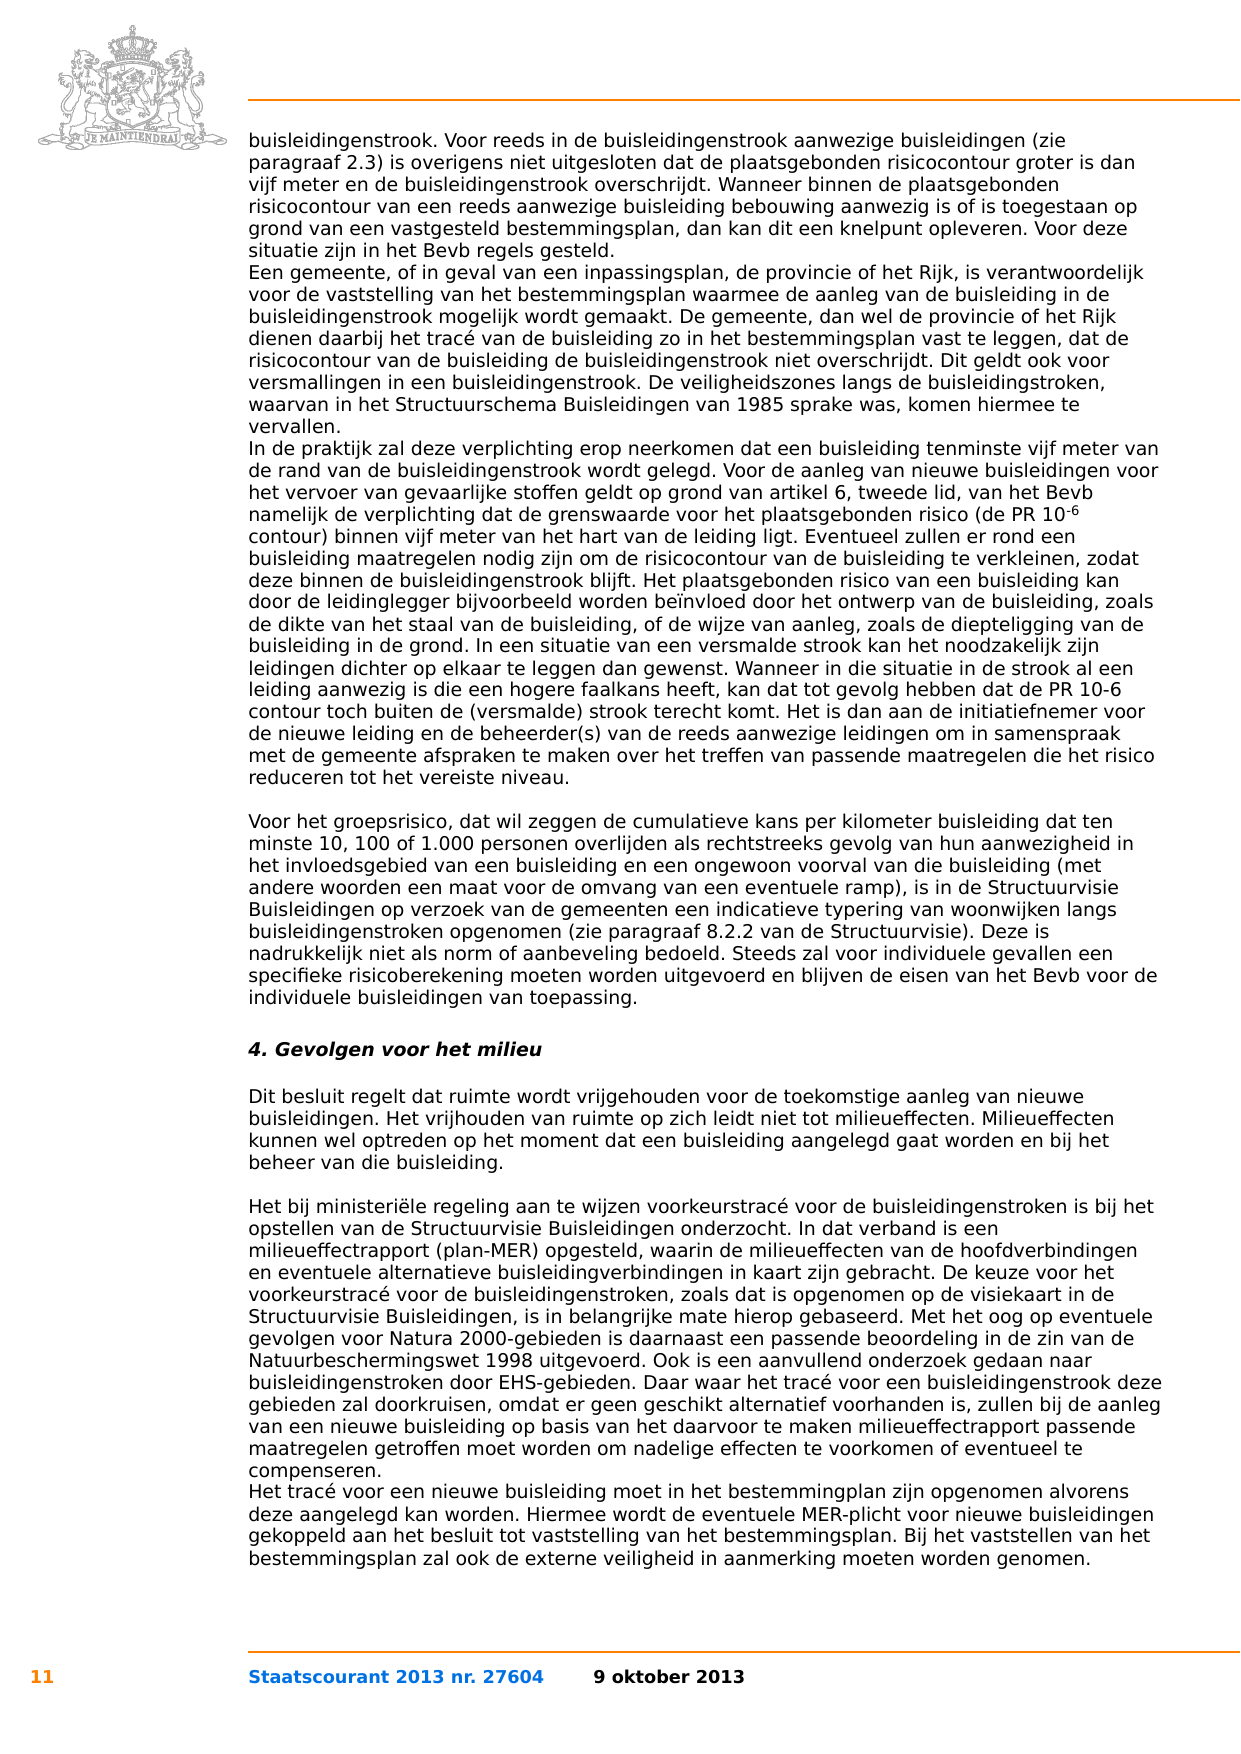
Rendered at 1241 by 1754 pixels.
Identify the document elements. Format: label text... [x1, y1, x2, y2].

text Het bij ministeriële regeling aan te wijzen voorkeurstracé voor de buisleidingenstroken is bij het opstellen van de Structuurvisie Buisleidingen onderzocht. In dat verband is een milieueffectrapport (plan-MER) opgesteld, waarin de milieueffecten van de hoofdverbindingen en eventuele alternatieve buisleidingverbindingen in kaart zijn gebracht. De keuze voor het voorkeurstracé voor de buisleidingenstroken, zoals dat is opgenomen op de visiekaart in de Structuurvisie Buisleidingen, is in belangrijke mate hierop gebaseerd. Met het oog op eventuele gevolgen voor Natura 2000-gebieden is daarnaast een passende beoordeling in de zin van de Natuurbeschermingswet 1998 uitgevoerd. Ook is een aanvullend onderzoek gedaan naar buisleidingenstroken door EHS-gebieden. Daar waar het tracé voor een buisleidingenstrook deze gebieden zal doorkruisen, omdat er geen geschikt alternatief voorhanden is, zullen bij de aanleg van een nieuwe buisleiding op basis van het daarvoor te maken milieueffectrapport passende maatregelen getroffen moet worden om nadelige effecten te voorkomen of eventueel te compenseren. [248, 1196, 1163, 1481]
subtitle 4. Gevolgen voor het milieu [248, 1039, 1163, 1061]
text In de praktijk zal deze verplichting erop neerkomen dat een buisleiding tenminste vijf meter van de rand van de buisleidingenstrook wordt gelegd. Voor de aanleg van nieuwe buisleidingen voor het vervoer van gevaarlijke stoffen geldt op grond van artikel 6, tweede lid, van het Bevb namelijk de verplichting dat de grenswaarde voor het plaatsgebonden risico (de PR 10-6 contour) binnen vijf meter van het hart van de leiding ligt. Eventueel zullen er rond een buisleiding maatregelen nodig zijn om de risicocontour van de buisleiding te verkleinen, zodat deze binnen de buisleidingenstrook blijft. Het plaatsgebonden risico van een buisleiding kan door de leidinglegger bijvoorbeeld worden beïnvloed door het ontwerp van de buisleiding, zoals de dikte van het staal van de buisleiding, of de wijze van aanleg, zoals de diepteligging van de buisleiding in de grond. In een situatie van een versmalde strook kan het noodzakelijk zijn leidingen dichter op elkaar te leggen dan gewenst. Wanneer in die situatie in de strook al een leiding aanwezig is die een hogere faalkans heeft, kan dat tot gevolg hebben dat de PR 10-6 contour toch buiten de (versmalde) strook terecht komt. Het is dan aan de initiatiefnemer voor de nieuwe leiding en de beheerder(s) van de reeds aanwezige leidingen om in samenspraak met de gemeente afspraken te maken over het treffen van passende maatregelen die het risico reduceren tot het vereiste niveau. [248, 438, 1163, 789]
text Een gemeente, of in geval van een inpassingsplan, de provincie of het Rijk, is verantwoordelijk voor de vaststelling van het bestemmingsplan waarmee de aanleg van de buisleiding in de buisleidingenstrook mogelijk wordt gemaakt. De gemeente, dan wel de provincie of het Rijk dienen daarbij het tracé van de buisleiding zo in het bestemmingsplan vast te leggen, dat de risicocontour van de buisleiding de buisleidingenstrook niet overschrijdt. Dit geldt ook voor versmallingen in een buisleidingenstrook. De veiligheidszones langs de buisleidingstroken, waarvan in het Structuurschema Buisleidingen van 1985 sprake was, komen hiermee te vervallen. [248, 262, 1163, 438]
text buisleidingenstrook. Voor reeds in de buisleidingenstrook aanwezige buisleidingen (zie paragraaf 2.3) is overigens niet uitgesloten dat de plaatsgebonden risicocontour groter is dan vijf meter en de buisleidingenstrook overschrijdt. Wanneer binnen de plaatsgebonden risicocontour van een reeds aanwezige buisleiding bebouwing aanwezig is of is toegestaan op grond van een vastgesteld bestemmingsplan, dan kan dit een knelpunt opleveren. Voor deze situatie zijn in het Bevb regels gesteld. [248, 130, 1163, 262]
text Voor het groepsrisico, dat wil zeggen de cumulatieve kans per kilometer buisleiding dat ten minste 10, 100 of 1.000 personen overlijden als rechtstreeks gevolg van hun aanwezigheid in het invloedsgebied van een buisleiding en een ongewoon voorval van die buisleiding (met andere woorden een maat voor de omvang van een eventuele ramp), is in de Structuurvisie Buisleidingen op verzoek van de gemeenten een indicatieve typering van woonwijken langs buisleidingenstroken opgenomen (zie paragraaf 8.2.2 van de Structuurvisie). Deze is nadrukkelijk niet als norm of aanbeveling bedoeld. Steeds zal voor individuele gevallen een specifieke risicoberekening moeten worden uitgevoerd en blijven de eisen van het Bevb voor de individuele buisleidingen van toepassing. [248, 811, 1163, 1009]
picture [38, 25, 227, 150]
text Het tracé voor een nieuwe buisleiding moet in het bestemmingplan zijn opgenomen alvorens deze aangelegd kan worden. Hiermee wordt de eventuele MER-plicht voor nieuwe buisleidingen gekoppeld aan het besluit tot vaststelling van het bestemmingsplan. Bij het vaststellen van het bestemmingsplan zal ook de externe veiligheid in aanmerking moeten worden genomen. [248, 1481, 1163, 1569]
text Dit besluit regelt dat ruimte wordt vrijgehouden voor de toekomstige aanleg van nieuwe buisleidingen. Het vrijhouden van ruimte op zich leidt niet tot milieueffecten. Milieueffecten kunnen wel optreden op het moment dat een buisleiding aangelegd gaat worden en bij het beheer van die buisleiding. [248, 1086, 1163, 1174]
